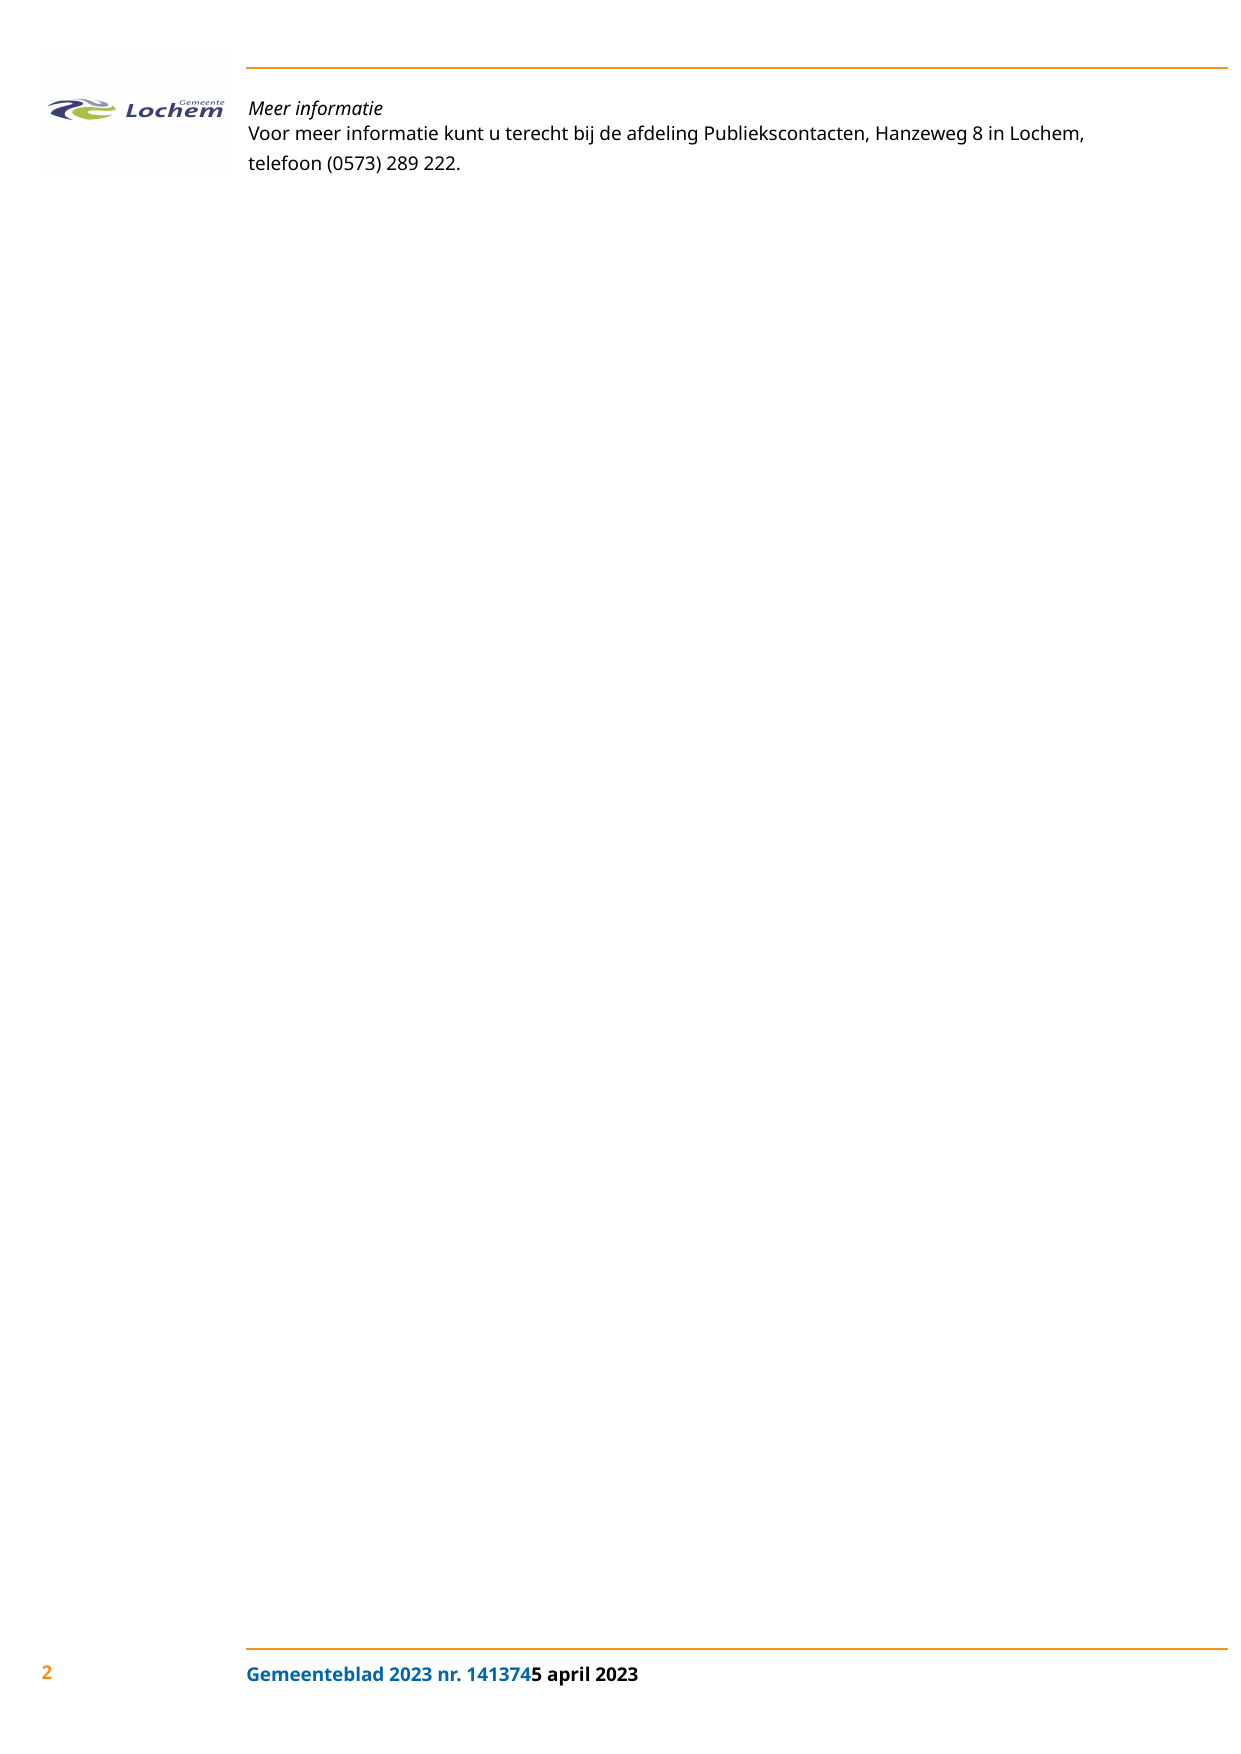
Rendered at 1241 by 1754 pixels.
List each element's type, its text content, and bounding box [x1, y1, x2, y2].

text Voor meer informatie kunt u terecht bij de afdeling Publiekscontacten, Hanzeweg 8 in Lochem, telefoon (0573) 289 222. [248, 121, 1152, 176]
picture [41, 47, 231, 172]
text Meer informatie [248, 95, 1152, 121]
